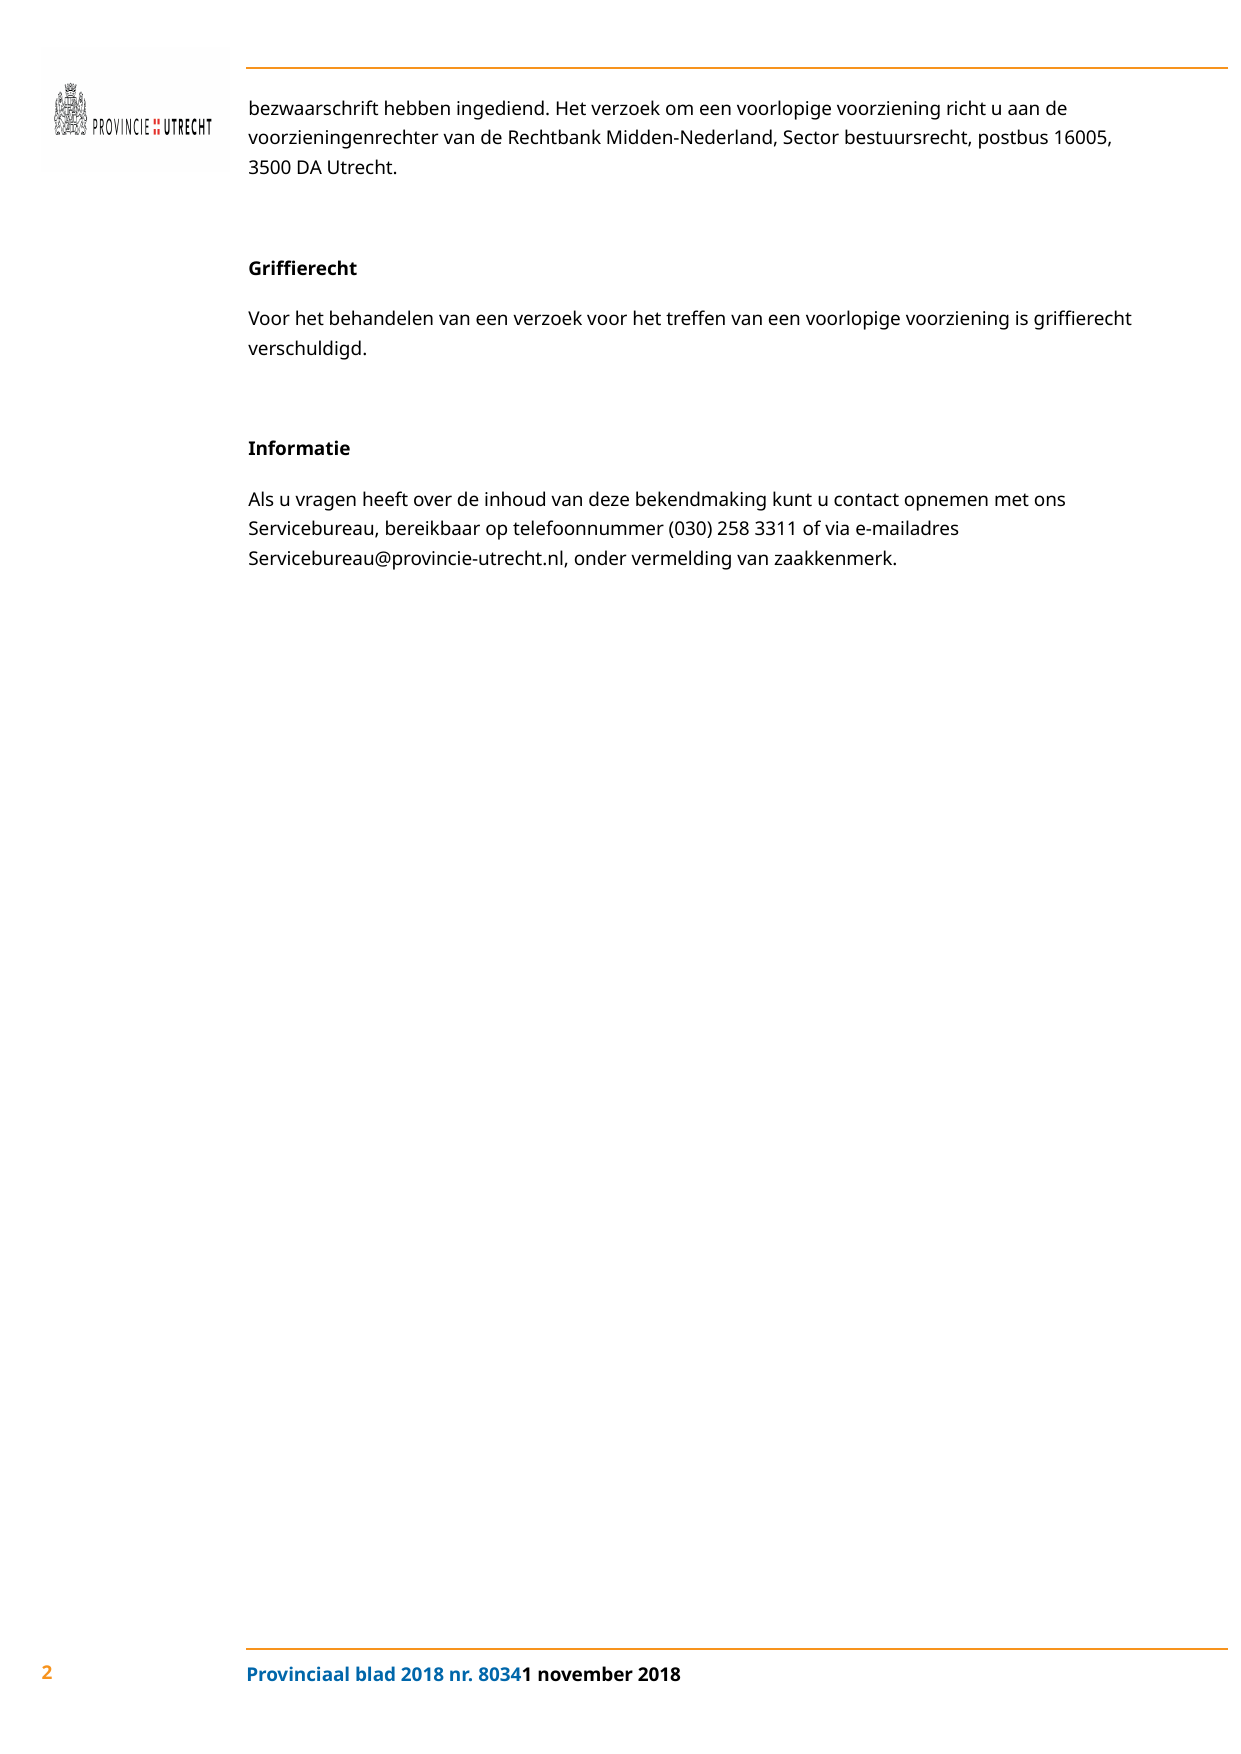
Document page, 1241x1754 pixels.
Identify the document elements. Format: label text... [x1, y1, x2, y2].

text Voor het behandelen van een verzoek voor het treffen van een voorlopige voorziening is griffierecht verschuldigd. [248, 305, 1152, 361]
picture [41, 47, 231, 172]
text Griffierecht [248, 255, 1152, 281]
text Informatie [248, 436, 1152, 461]
text bezwaarschrift hebben ingediend. Het verzoek om een voorlopige voorziening richt u aan de voorzieningenrechter van de Rechtbank Midden-Nederland, Sector bestuursrecht, postbus 16005, 3500 DA Utrecht. [248, 95, 1152, 180]
text Als u vragen heeft over de inhoud van deze bekendmaking kunt u contact opnemen met ons Servicebureau, bereikbaar op telefoonnummer (030) 258 3311 of via e-mailadres Servicebureau@provincie-utrecht.nl, onder vermelding van zaakkenmerk. [248, 486, 1152, 571]
